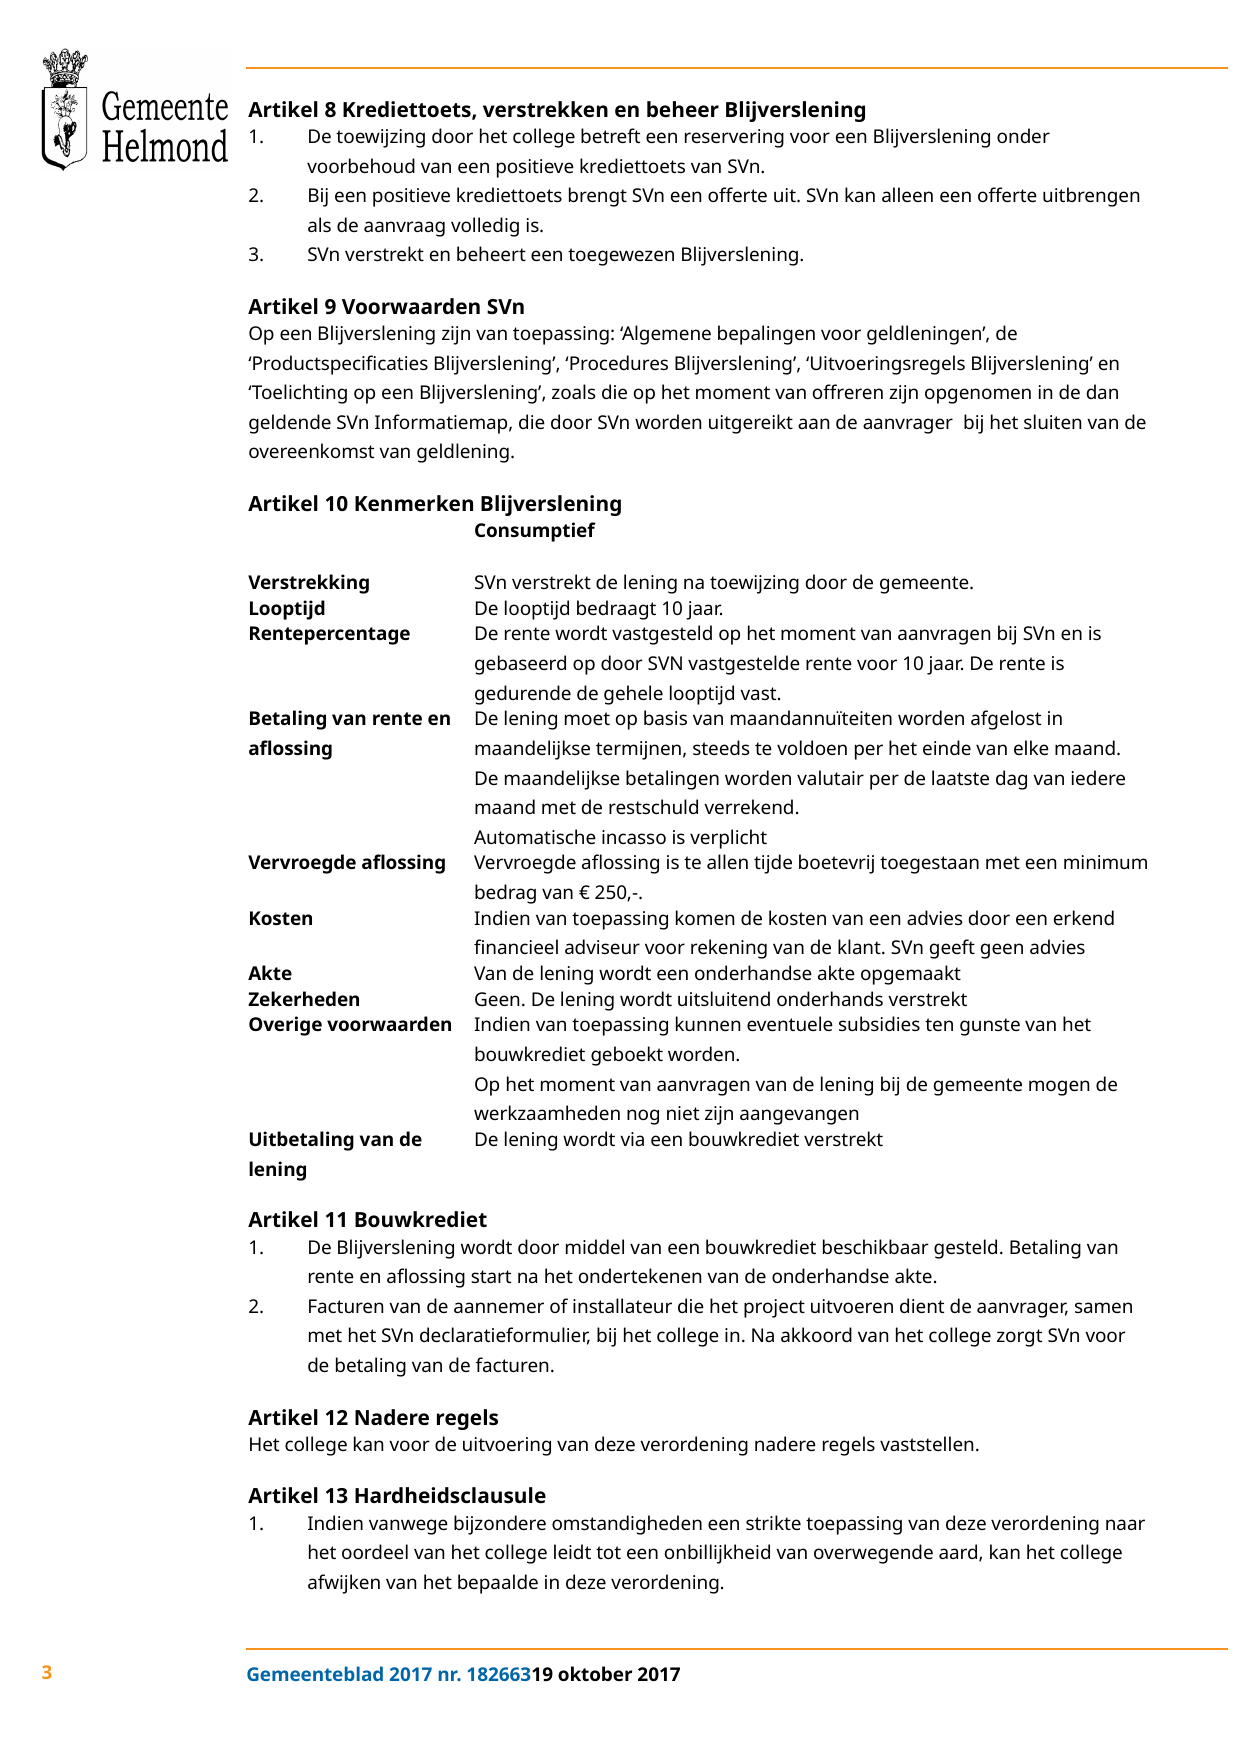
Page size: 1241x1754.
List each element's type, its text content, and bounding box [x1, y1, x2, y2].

table_cell [248, 544, 474, 569]
table_cell Vervroegde aflossing [248, 850, 474, 905]
table_cell Indien van toepassing kunnen eventuele subsidies ten gunste van het bouwkrediet geboekt worden. Op het moment van aanvragen van de lening bij de gemeente mogen de werkzaamheden nog niet zijn aangevangen [474, 1012, 1152, 1126]
table_cell Overige voorwaarden [248, 1012, 474, 1126]
list Bij een positieve krediettoets brengt SVn een offerte uit. SVn kan alleen een offerte uitbrengen als de aanvraag volledig is. [248, 182, 1152, 238]
table_cell Van de lening wordt een onderhandse akte opgemaakt [474, 960, 1152, 986]
table_cell Looptijd [248, 595, 474, 621]
text Artikel 12 Nadere regels [248, 1403, 1152, 1431]
table_cell Rentepercentage [248, 621, 474, 706]
table_cell Kosten [248, 905, 474, 960]
picture [41, 47, 231, 172]
list De Blijverslening wordt door middel van een bouwkrediet beschikbaar gesteld. Betaling van rente en aflossing start na het ondertekenen van de onderhandse akte. [248, 1234, 1152, 1289]
table_cell Verstrekking [248, 569, 474, 595]
text Op een Blijverslening zijn van toepassing: ‘Algemene bepalingen voor geldleningen’, de ‘Productspecificaties Blijverslening’, ‘Procedures Blijverslening’, ‘Uitvoeringsregels Blijverslening’ en ‘Toelichting op een Blijverslening’, zoals die op het moment van offreren zijn opgenomen in de dan geldende SVn Informatiemap, die door SVn worden uitgereikt aan de aanvrager bij het sluiten van de overeenkomst van geldlening. [248, 320, 1152, 464]
table_cell SVn verstrekt de lening na toewijzing door de gemeente. [474, 569, 1152, 595]
table_cell [474, 544, 1152, 569]
table_cell De looptijd bedraagt 10 jaar. [474, 595, 1152, 621]
table_cell Akte [248, 960, 474, 986]
table_cell De lening wordt via een bouwkrediet verstrekt [474, 1126, 1152, 1181]
table_cell Geen. De lening wordt uitsluitend onderhands verstrekt [474, 986, 1152, 1012]
table_header Consumptief [474, 518, 1152, 543]
text Het college kan voor de uitvoering van deze verordening nadere regels vaststellen. [248, 1431, 1152, 1457]
table_cell Vervroegde aflossing is te allen tijde boetevrij toegestaan met een minimum bedrag van € 250,-. [474, 850, 1152, 905]
table_cell Betaling van rente en aflossing [248, 706, 474, 849]
table_cell Zekerheden [248, 986, 474, 1012]
text Artikel 9 Voorwaarden SVn [248, 292, 1152, 320]
text Artikel 11 Bouwkrediet [248, 1206, 1152, 1234]
text Artikel 10 Kenmerken Blijverslening [248, 489, 1152, 518]
table_cell Uitbetaling van de lening [248, 1126, 474, 1181]
table_header [248, 518, 474, 543]
list De toewijzing door het college betreft een reservering voor een Blijverslening onder voorbehoud van een positieve krediettoets van SVn. [248, 123, 1152, 178]
text Artikel 13 Hardheidsclausule [248, 1482, 1152, 1510]
list Indien vanwege bijzondere omstandigheden een strikte toepassing van deze verordening naar het oordeel van het college leidt tot een onbillijkheid van overwegende aard, kan het college afwijken van het bepaalde in deze verordening. [248, 1510, 1152, 1595]
list SVn verstrekt en beheert een toegewezen Blijverslening. [248, 242, 1152, 267]
list Facturen van de aannemer of installateur die het project uitvoeren dient de aanvrager, samen met het SVn declaratieformulier, bij het college in. Na akkoord van het college zorgt SVn voor de betaling van de facturen. [248, 1293, 1152, 1378]
text Artikel 8 Krediettoets, verstrekken en beheer Blijverslening [248, 95, 1152, 123]
table_cell De rente wordt vastgesteld op het moment van aanvragen bij SVn en is gebaseerd op door SVN vastgestelde rente voor 10 jaar. De rente is gedurende de gehele looptijd vast. [474, 621, 1152, 706]
table_cell Indien van toepassing komen de kosten van een advies door een erkend financieel adviseur voor rekening van de klant. SVn geeft geen advies [474, 905, 1152, 960]
table_cell De lening moet op basis van maandannuïteiten worden afgelost in maandelijkse termijnen, steeds te voldoen per het einde van elke maand. De maandelijkse betalingen worden valutair per de laatste dag van iedere maand met de restschuld verrekend. Automatische incasso is verplicht [474, 706, 1152, 849]
